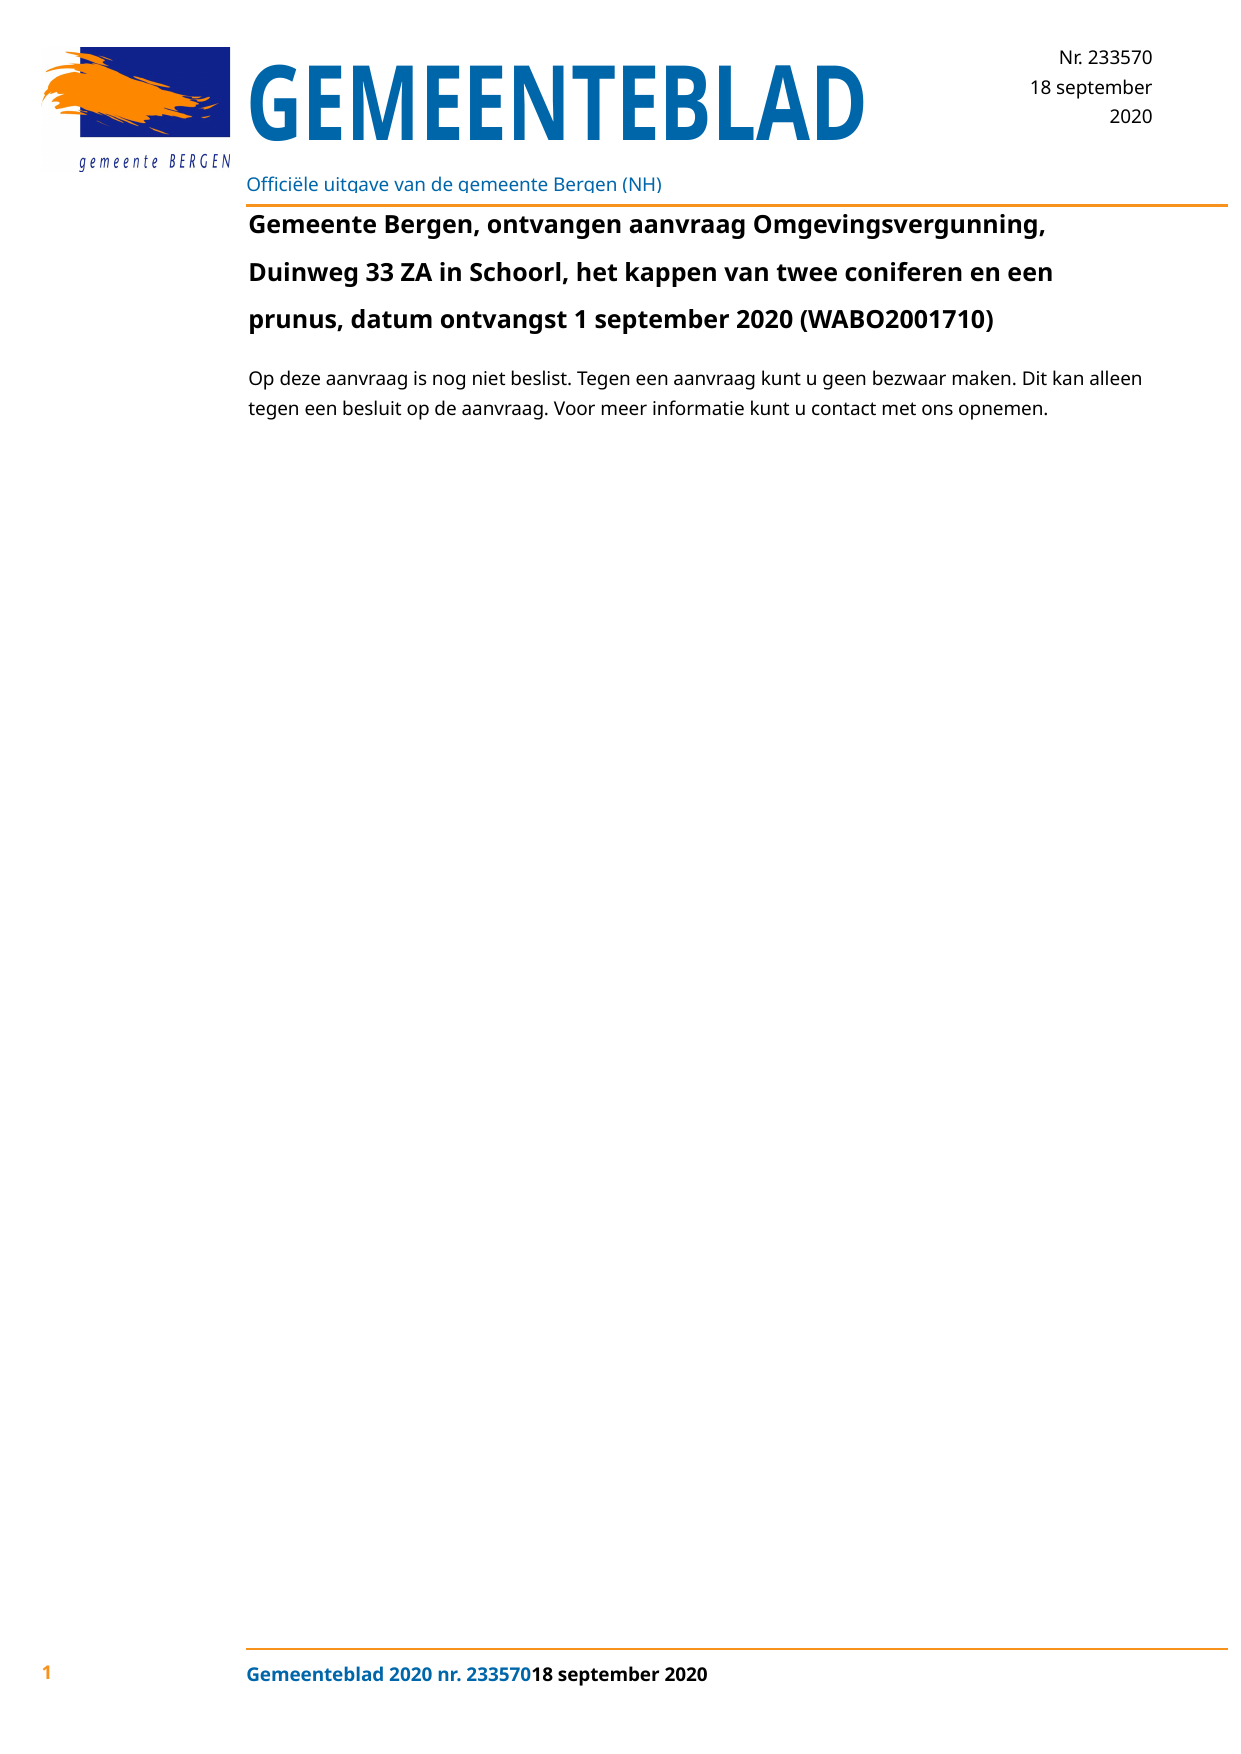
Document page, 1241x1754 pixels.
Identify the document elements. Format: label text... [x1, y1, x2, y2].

text Op deze aanvraag is nog niet beslist. Tegen een aanvraag kunt u geen bezwaar maken. Dit kan alleen tegen een besluit op de aanvraag. Voor meer informatie kunt u contact met ons opnemen. [248, 366, 1152, 421]
picture [41, 47, 231, 172]
text Gemeente Bergen, ontvangen aanvraag Omgevingsvergunning, Duinweg 33 ZA in Schoorl, het kappen van twee coniferen en een prunus, datum ontvangst 1 september 2020 (WABO2001710) [248, 207, 1152, 336]
